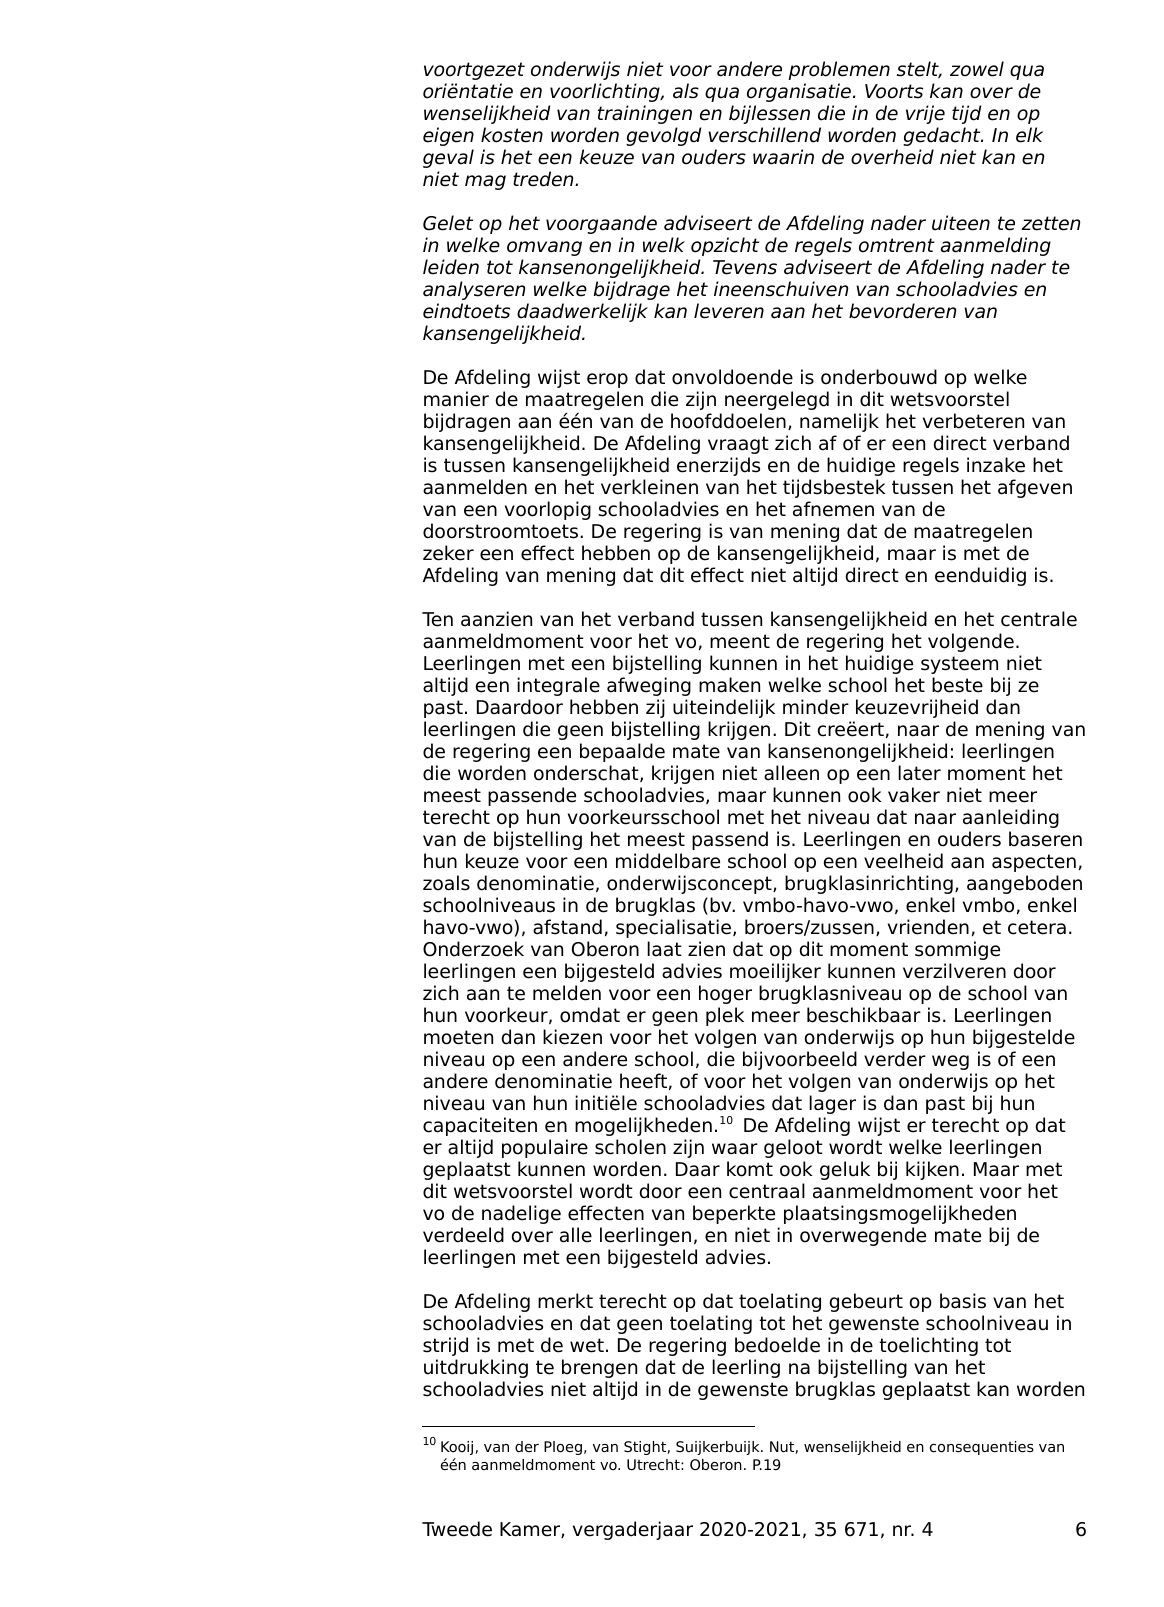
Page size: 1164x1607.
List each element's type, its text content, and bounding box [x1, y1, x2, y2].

text De Afdeling merkt terecht op dat toelating gebeurt op basis van het schooladvies en dat geen toelating tot het gewenste schoolniveau in strijd is met de wet. De regering bedoelde in de toelichting tot uitdrukking te brengen dat de leerling na bijstelling van het schooladvies niet altijd in de gewenste brugklas geplaatst kan worden [422, 1291, 1087, 1401]
text Ten aanzien van het verband tussen kansengelijkheid en het centrale aanmeldmoment voor het vo, meent de regering het volgende. [422, 609, 1087, 653]
text Kooij, van der Ploeg, van Stight, Suijkerbuijk. Nut, wenselijkheid en consequenties van één aanmeldmoment vo. Utrecht: Oberon. P.19 [422, 1435, 1087, 1474]
text De Afdeling wijst erop dat onvoldoende is onderbouwd op welke manier de maatregelen die zijn neergelegd in dit wetsvoorstel bijdragen aan één van de hoofddoelen, namelijk het verbeteren van kansengelijkheid. De Afdeling vraagt zich af of er een direct verband is tussen kansengelijkheid enerzijds en de huidige regels inzake het aanmelden en het verkleinen van het tijdsbestek tussen het afgeven van een voorlopig schooladvies en het afnemen van de doorstroomtoets. De regering is van mening dat de maatregelen zeker een effect hebben op de kansengelijkheid, maar is met de Afdeling van mening dat dit effect niet altijd direct en eenduidig is. [422, 367, 1087, 587]
text Gelet op het voorgaande adviseert de Afdeling nader uiteen te zetten in welke omvang en in welk opzicht de regels omtrent aanmelding leiden tot kansenongelijkheid. Tevens adviseert de Afdeling nader te analyseren welke bijdrage het ineenschuiven van schooladvies en eindtoets daadwerkelijk kan leveren aan het bevorderen van kansengelijkheid. [422, 213, 1087, 345]
text voortgezet onderwijs niet voor andere problemen stelt, zowel qua oriëntatie en voorlichting, als qua organisatie. Voorts kan over de wenselijkheid van trainingen en bijlessen die in de vrije tijd en op eigen kosten worden gevolgd verschillend worden gedacht. In elk geval is het een keuze van ouders waarin de overheid niet kan en niet mag treden. [422, 59, 1087, 191]
text Leerlingen met een bijstelling kunnen in het huidige systeem niet altijd een integrale afweging maken welke school het beste bij ze past. Daardoor hebben zij uiteindelijk minder keuzevrijheid dan leerlingen die geen bijstelling krijgen. Dit creëert, naar de mening van de regering een bepaalde mate van kansenongelijkheid: leerlingen die worden onderschat, krijgen niet alleen op een later moment het meest passende schooladvies, maar kunnen ook vaker niet meer terecht op hun voorkeursschool met het niveau dat naar aanleiding van de bijstelling het meest passend is. Leerlingen en ouders baseren hun keuze voor een middelbare school op een veelheid aan aspecten, zoals denominatie, onderwijsconcept, brugklasinrichting, aangeboden schoolniveaus in de brugklas (bv. vmbo-havo-vwo, enkel vmbo, enkel havo-vwo), afstand, specialisatie, broers/zussen, vrienden, et cetera. Onderzoek van Oberon laat zien dat op dit moment sommige leerlingen een bijgesteld advies moeilijker kunnen verzilveren door zich aan te melden voor een hoger brugklasniveau op de school van hun voorkeur, omdat er geen plek meer beschikbaar is. Leerlingen moeten dan kiezen voor het volgen van onderwijs op hun bijgestelde niveau op een andere school, die bijvoorbeeld verder weg is of een andere denominatie heeft, of voor het volgen van onderwijs op het niveau van hun initiële schooladvies dat lager is dan past bij hun capaciteiten en mogelijkheden. De Afdeling wijst er terecht op dat er altijd populaire scholen zijn waar geloot wordt welke leerlingen geplaatst kunnen worden. Daar komt ook geluk bij kijken. Maar met dit wetsvoorstel wordt door een centraal aanmeldmoment voor het vo de nadelige effecten van beperkte plaatsingsmogelijkheden verdeeld over alle leerlingen, en niet in overwegende mate bij de leerlingen met een bijgesteld advies. [422, 653, 1087, 1268]
